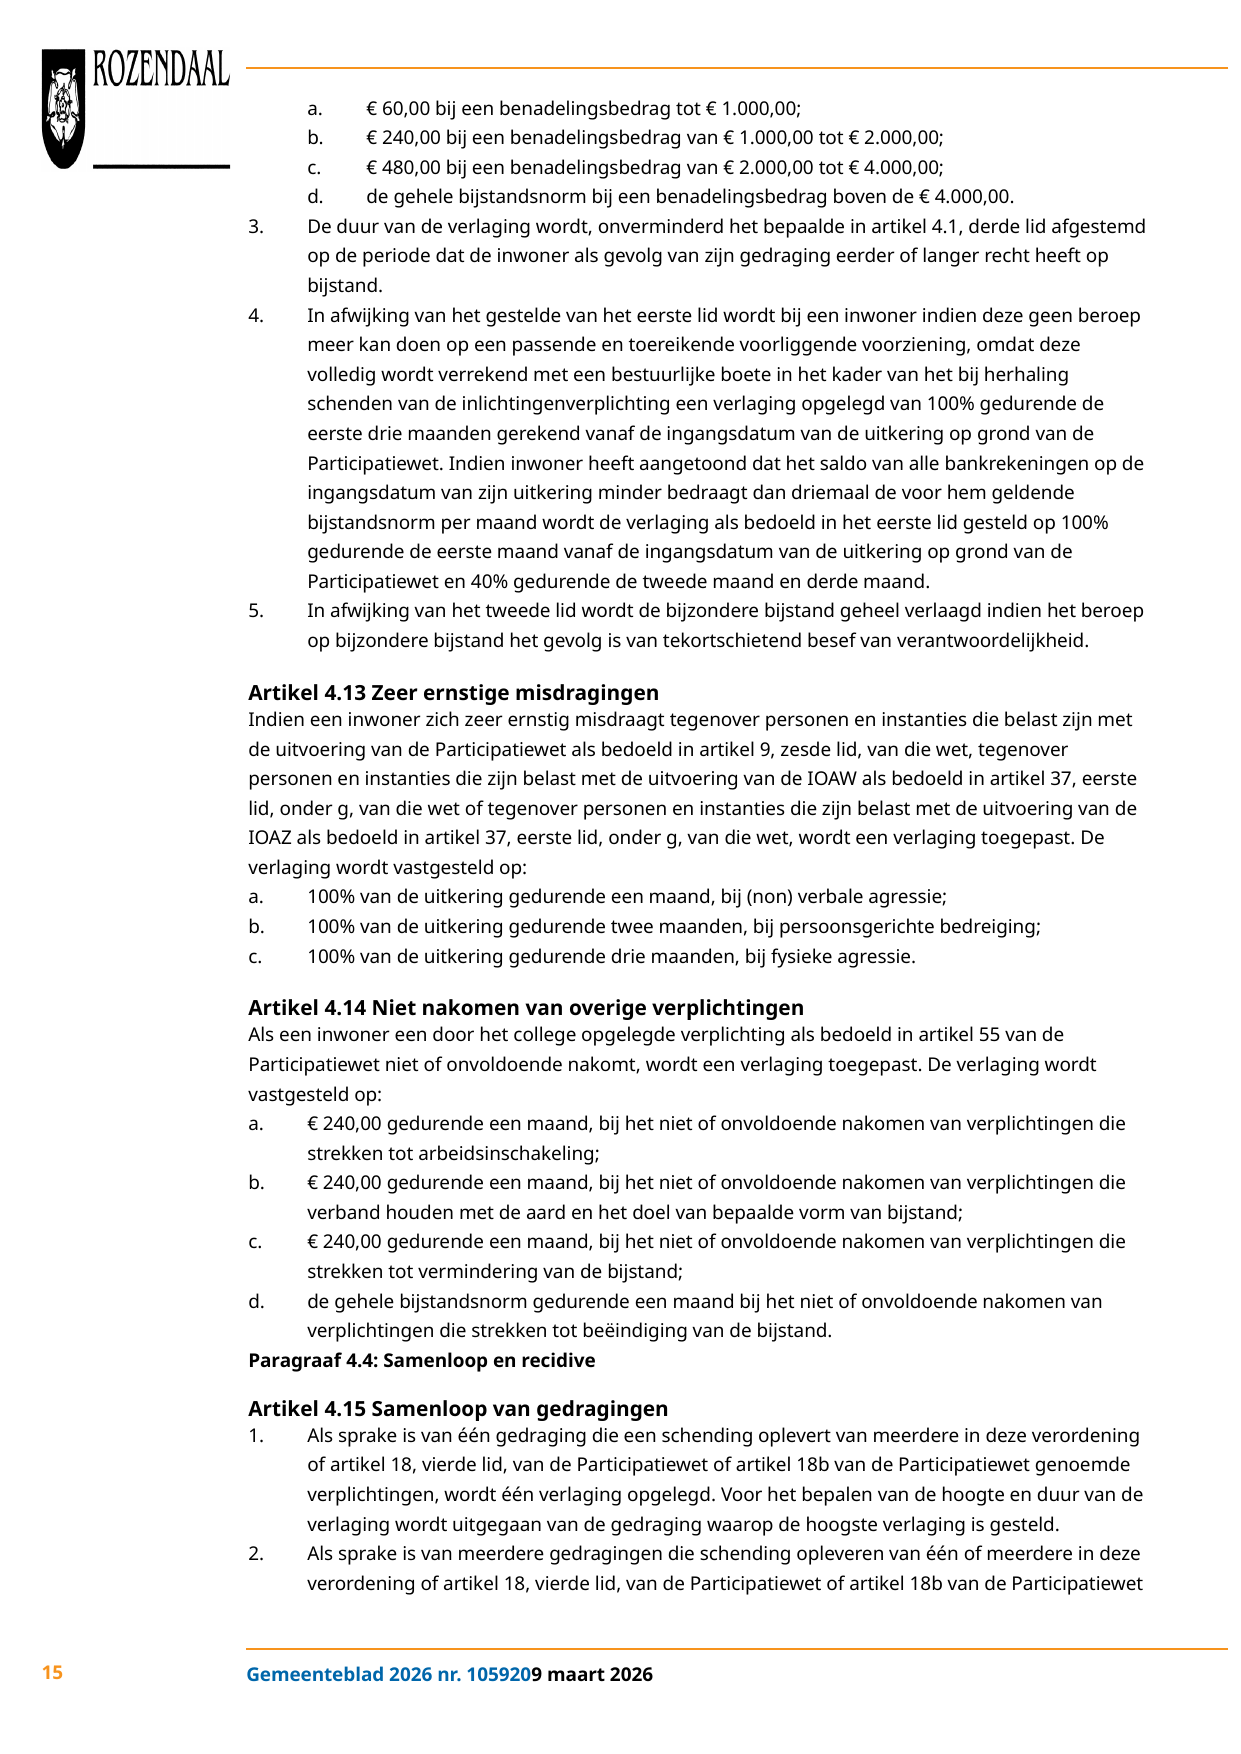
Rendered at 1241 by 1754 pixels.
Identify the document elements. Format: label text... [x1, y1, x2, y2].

text Indien een inwoner zich zeer ernstig misdraagt tegenover personen en instanties die belast zijn met de uitvoering van de Participatiewet als bedoeld in artikel 9, zesde lid, van die wet, tegenover personen en instanties die zijn belast met de uitvoering van de IOAW als bedoeld in artikel 37, eerste lid, onder g, van die wet of tegenover personen en instanties die zijn belast met de uitvoering van de IOAZ als bedoeld in artikel 37, eerste lid, onder g, van die wet, wordt een verlaging toegepast. De verlaging wordt vastgesteld op: [248, 706, 1152, 880]
list Als sprake is van één gedraging die een schending oplevert van meerdere in deze verordening of artikel 18, vierde lid, van de Participatiewet of artikel 18b van de Participatiewet genoemde verplichtingen, wordt één verlaging opgelegd. Voor het bepalen van de hoogte en duur van de verlaging wordt uitgegaan van de gedraging waarop de hoogste verlaging is gesteld. [248, 1422, 1152, 1537]
list Als sprake is van meerdere gedragingen die schending opleveren van één of meerdere in deze verordening of artikel 18, vierde lid, van de Participatiewet of artikel 18b van de Participatiewet [248, 1540, 1152, 1596]
list In afwijking van het tweede lid wordt de bijzondere bijstand geheel verlaagd indien het beroep op bijzondere bijstand het gevolg is van tekortschietend besef van verantwoordelijkheid. [248, 598, 1152, 653]
list € 480,00 bij een benadelingsbedrag van € 2.000,00 tot € 4.000,00; [307, 154, 1152, 180]
list € 240,00 gedurende een maand, bij het niet of onvoldoende nakomen van verplichtingen die strekken tot vermindering van de bijstand; [248, 1229, 1152, 1284]
text Paragraaf 4.4: Samenloop en recidive [248, 1347, 1152, 1373]
list de gehele bijstandsnorm bij een benadelingsbedrag boven de € 4.000,00. [307, 183, 1152, 209]
picture [41, 47, 231, 172]
text Artikel 4.15 Samenloop van gedragingen [248, 1394, 1152, 1422]
text Als een inwoner een door het college opgelegde verplichting als bedoeld in artikel 55 van de Participatiewet niet of onvoldoende nakomt, wordt een verlaging toegepast. De verlaging wordt vastgesteld op: [248, 1022, 1152, 1107]
list 100% van de uitkering gedurende twee maanden, bij persoonsgerichte bedreiging; [248, 913, 1152, 939]
list € 60,00 bij een benadelingsbedrag tot € 1.000,00; [307, 95, 1152, 121]
text Artikel 4.14 Niet nakomen van overige verplichtingen [248, 993, 1152, 1022]
list € 240,00 gedurende een maand, bij het niet of onvoldoende nakomen van verplichtingen die verband houden met de aard en het doel van bepaalde vorm van bijstand; [248, 1169, 1152, 1225]
list In afwijking van het gestelde van het eerste lid wordt bij een inwoner indien deze geen beroep meer kan doen op een passende en toereikende voorliggende voorziening, omdat deze volledig wordt verrekend met een bestuurlijke boete in het kader van het bij herhaling schenden van de inlichtingenverplichting een verlaging opgelegd van 100% gedurende de eerste drie maanden gerekend vanaf de ingangsdatum van de uitkering op grond van de Participatiewet. Indien inwoner heeft aangetoond dat het saldo van alle bankrekeningen op de ingangsdatum van zijn uitkering minder bedraagt dan driemaal de voor hem geldende bijstandsnorm per maand wordt de verlaging als bedoeld in het eerste lid gesteld op 100% gedurende de eerste maand vanaf de ingangsdatum van de uitkering op grond van de Participatiewet en 40% gedurende de tweede maand en derde maand. [248, 302, 1152, 594]
text Artikel 4.13 Zeer ernstige misdragingen [248, 678, 1152, 706]
list € 240,00 gedurende een maand, bij het niet of onvoldoende nakomen van verplichtingen die strekken tot arbeidsinschakeling; [248, 1110, 1152, 1166]
list € 240,00 bij een benadelingsbedrag van € 1.000,00 tot € 2.000,00; [307, 124, 1152, 150]
list 100% van de uitkering gedurende drie maanden, bij fysieke agressie. [248, 943, 1152, 968]
list de gehele bijstandsnorm gedurende een maand bij het niet of onvoldoende nakomen van verplichtingen die strekken tot beëindiging van de bijstand. [248, 1288, 1152, 1343]
list 100% van de uitkering gedurende een maand, bij (non) verbale agressie; [248, 884, 1152, 909]
list De duur van de verlaging wordt, onverminderd het bepaalde in artikel 4.1, derde lid afgestemd op de periode dat de inwoner als gevolg van zijn gedraging eerder of langer recht heeft op bijstand. [248, 213, 1152, 298]
